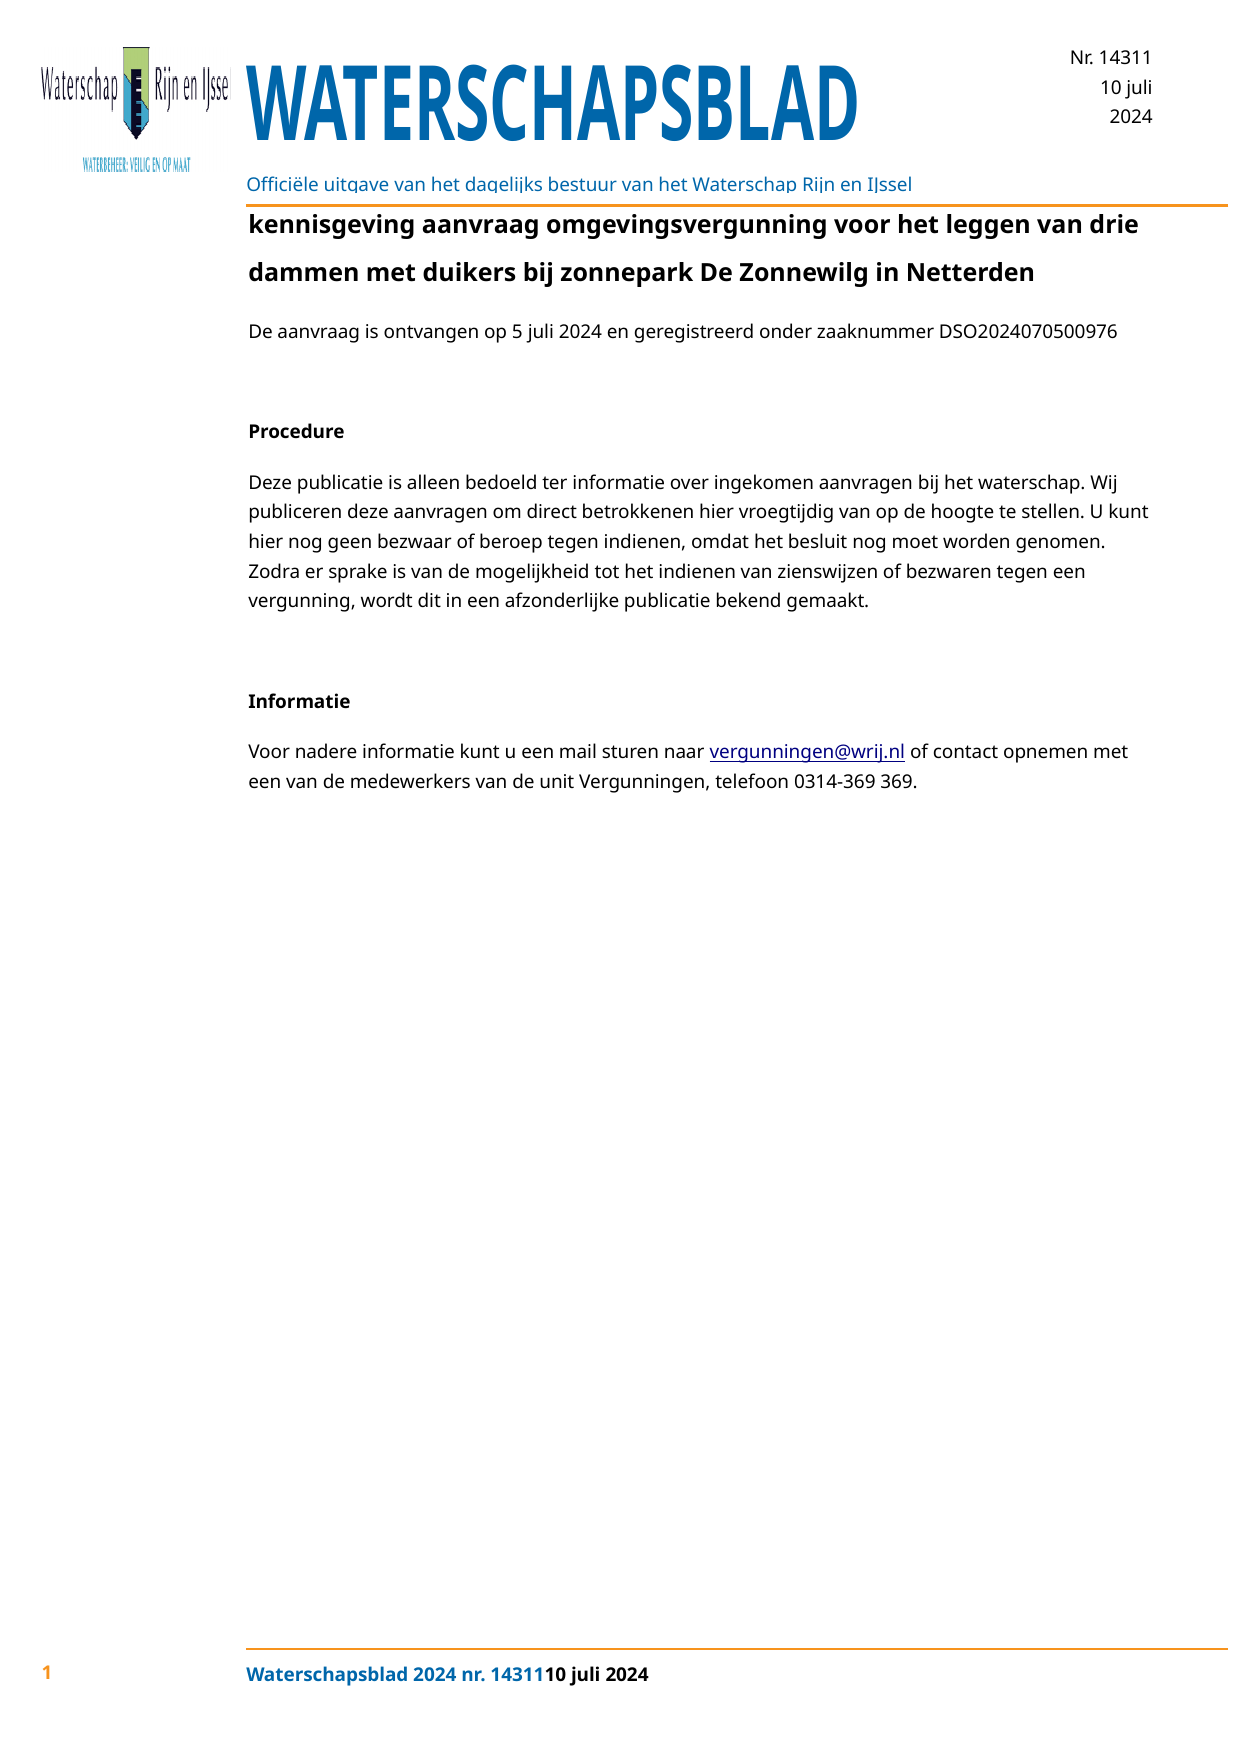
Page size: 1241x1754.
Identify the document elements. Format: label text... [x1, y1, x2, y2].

text Deze publicatie is alleen bedoeld ter informatie over ingekomen aanvragen bij het waterschap. Wij publiceren deze aanvragen om direct betrokkenen hier vroegtijdig van op de hoogte te stellen. U kunt hier nog geen bezwaar of beroep tegen indienen, omdat het besluit nog moet worden genomen. Zodra er sprake is van de mogelijkheid tot het indienen van zienswijzen of bezwaren tegen een vergunning, wordt dit in een afzonderlijke publicatie bekend gemaakt. [248, 469, 1152, 613]
text Informatie [248, 688, 1152, 714]
text kennisgeving aanvraag omgevingsvergunning voor het leggen van drie dammen met duikers bij zonnepark De Zonnewilg in Netterden [248, 207, 1152, 288]
text De aanvraag is ontvangen op 5 juli 2024 en geregistreerd onder zaaknummer DSO2024070500976 [248, 318, 1152, 344]
text Procedure [248, 419, 1152, 444]
text Voor nadere informatie kunt u een mail sturen naar vergunningen@wrij.nl of contact opnemen met een van de medewerkers van de unit Vergunningen, telefoon 0314-369 369. [248, 739, 1152, 794]
picture [41, 47, 231, 172]
